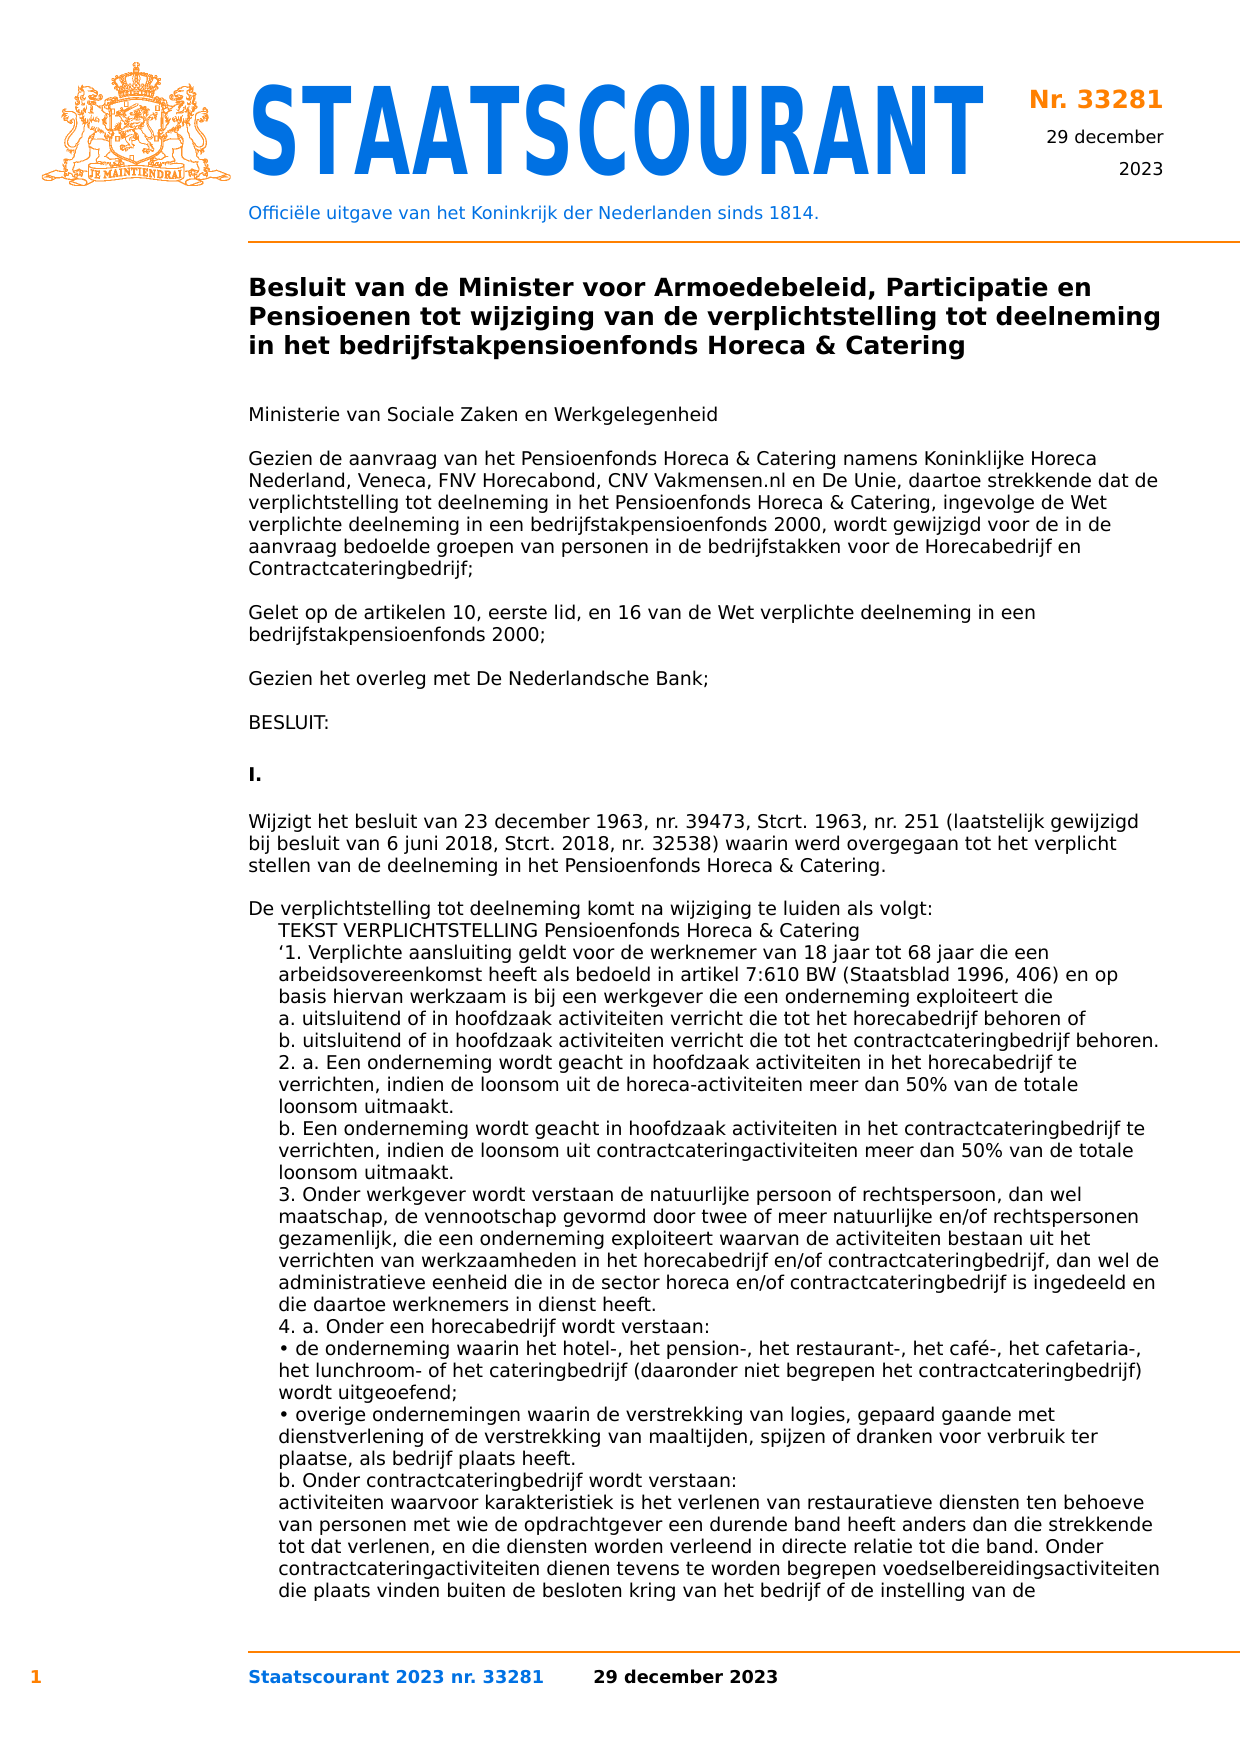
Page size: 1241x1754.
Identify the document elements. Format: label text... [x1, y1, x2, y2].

text b. uitsluitend of in hoofdzaak activiteiten verricht die tot het contractcateringbedrijf behoren. [278, 1030, 1163, 1052]
text 2. a. Een onderneming wordt geacht in hoofdzaak activiteiten in het horecabedrijf te verrichten, indien de loonsom uit de horeca-activiteiten meer dan 50% van de totale loonsom uitmaakt. [278, 1052, 1163, 1118]
table_cell Officiële uitgave van het Koninkrijk der Nederlanden sinds 1814. [248, 203, 1240, 241]
table_header Nr. 33281 [998, 62, 1240, 121]
table_cell 29 december [998, 121, 1240, 153]
text ‘1. Verplichte aansluiting geldt voor de werknemer van 18 jaar tot 68 jaar die een arbeidsovereenkomst heeft als bedoeld in artikel 7:610 BW (Staatsblad 1996, 406) en op basis hiervan werkzaam is bij een werkgever die een onderneming exploiteert die [278, 942, 1163, 1008]
text Ministerie van Sociale Zaken en Werkgelegenheid [248, 404, 1163, 426]
subtitle Besluit van de Minister voor Armoedebeleid, Participatie en Pensioenen tot wijziging van de verplichtstelling tot deelneming in het bedrijfstakpensioenfonds Horeca & Catering [248, 273, 1163, 361]
text BESLUIT: [248, 712, 1163, 733]
text Gelet op de artikelen 10, eerste lid, en 16 van de Wet verplichte deelneming in een bedrijfstakpensioenfonds 2000; [248, 602, 1163, 646]
text Gezien de aanvraag van het Pensioenfonds Horeca & Catering namens Koninklijke Horeca Nederland, Veneca, FNV Horecabond, CNV Vakmensen.nl en De Unie, daartoe strekkende dat de verplichtstelling tot deelneming in het Pensioenfonds Horeca & Catering, ingevolge de Wet verplichte deelneming in een bedrijfstakpensioenfonds 2000, wordt gewijzigd voor de in de aanvraag bedoelde groepen van personen in de bedrijfstakken voor de Horecabedrijf en Contractcateringbedrijf; [248, 448, 1163, 580]
text 4. a. Onder een horecabedrijf wordt verstaan: [278, 1316, 1163, 1338]
text • overige ondernemingen waarin de verstrekking van logies, gepaard gaande met dienstverlening of de verstrekking van maaltijden, spijzen of dranken voor verbruik ter plaatse, als bedrijf plaats heeft. [278, 1404, 1163, 1470]
text b. Een onderneming wordt geacht in hoofdzaak activiteiten in het contractcateringbedrijf te verrichten, indien de loonsom uit contractcateringactiviteiten meer dan 50% van de totale loonsom uitmaakt. [278, 1118, 1163, 1184]
picture [41, 62, 231, 186]
text TEKST VERPLICHTSTELLING Pensioenfonds Horeca & Catering [278, 920, 1163, 942]
subtitle I. [248, 763, 1163, 786]
table_header STAATSCOURANT [248, 62, 998, 203]
text a. uitsluitend of in hoofdzaak activiteiten verricht die tot het horecabedrijf behoren of [278, 1008, 1163, 1030]
table_cell 2023 [998, 153, 1240, 203]
table_header [25, 62, 248, 241]
text • de onderneming waarin het hotel-, het pension-, het restaurant-, het café-, het cafetaria-, het lunchroom- of het cateringbedrijf (daaronder niet begrepen het contractcateringbedrijf) wordt uitgeoefend; [278, 1338, 1163, 1404]
text b. Onder contractcateringbedrijf wordt verstaan: [278, 1470, 1163, 1492]
text 3. Onder werkgever wordt verstaan de natuurlijke persoon of rechtspersoon, dan wel maatschap, de vennootschap gevormd door twee of meer natuurlijke en/of rechtspersonen gezamenlijk, die een onderneming exploiteert waarvan de activiteiten bestaan uit het verrichten van werkzaamheden in het horecabedrijf en/of contractcateringbedrijf, dan wel de administratieve eenheid die in de sector horeca en/of contractcateringbedrijf is ingedeeld en die daartoe werknemers in dienst heeft. [278, 1184, 1163, 1316]
text Wijzigt het besluit van 23 december 1963, nr. 39473, Stcrt. 1963, nr. 251 (laatstelijk gewijzigd bij besluit van 6 juni 2018, Stcrt. 2018, nr. 32538) waarin werd overgegaan tot het verplicht stellen van de deelneming in het Pensioenfonds Horeca & Catering. [248, 811, 1163, 876]
text activiteiten waarvoor karakteristiek is het verlenen van restauratieve diensten ten behoeve van personen met wie de opdrachtgever een durende band heeft anders dan die strekkende tot dat verlenen, en die diensten worden verleend in directe relatie tot die band. Onder contractcateringactiviteiten dienen tevens te worden begrepen voedselbereidingsactiviteiten die plaats vinden buiten de besloten kring van het bedrijf of de instelling van de [278, 1492, 1163, 1602]
text De verplichtstelling tot deelneming komt na wijziging te luiden als volgt: [248, 898, 1163, 920]
text Gezien het overleg met De Nederlandsche Bank; [248, 668, 1163, 690]
